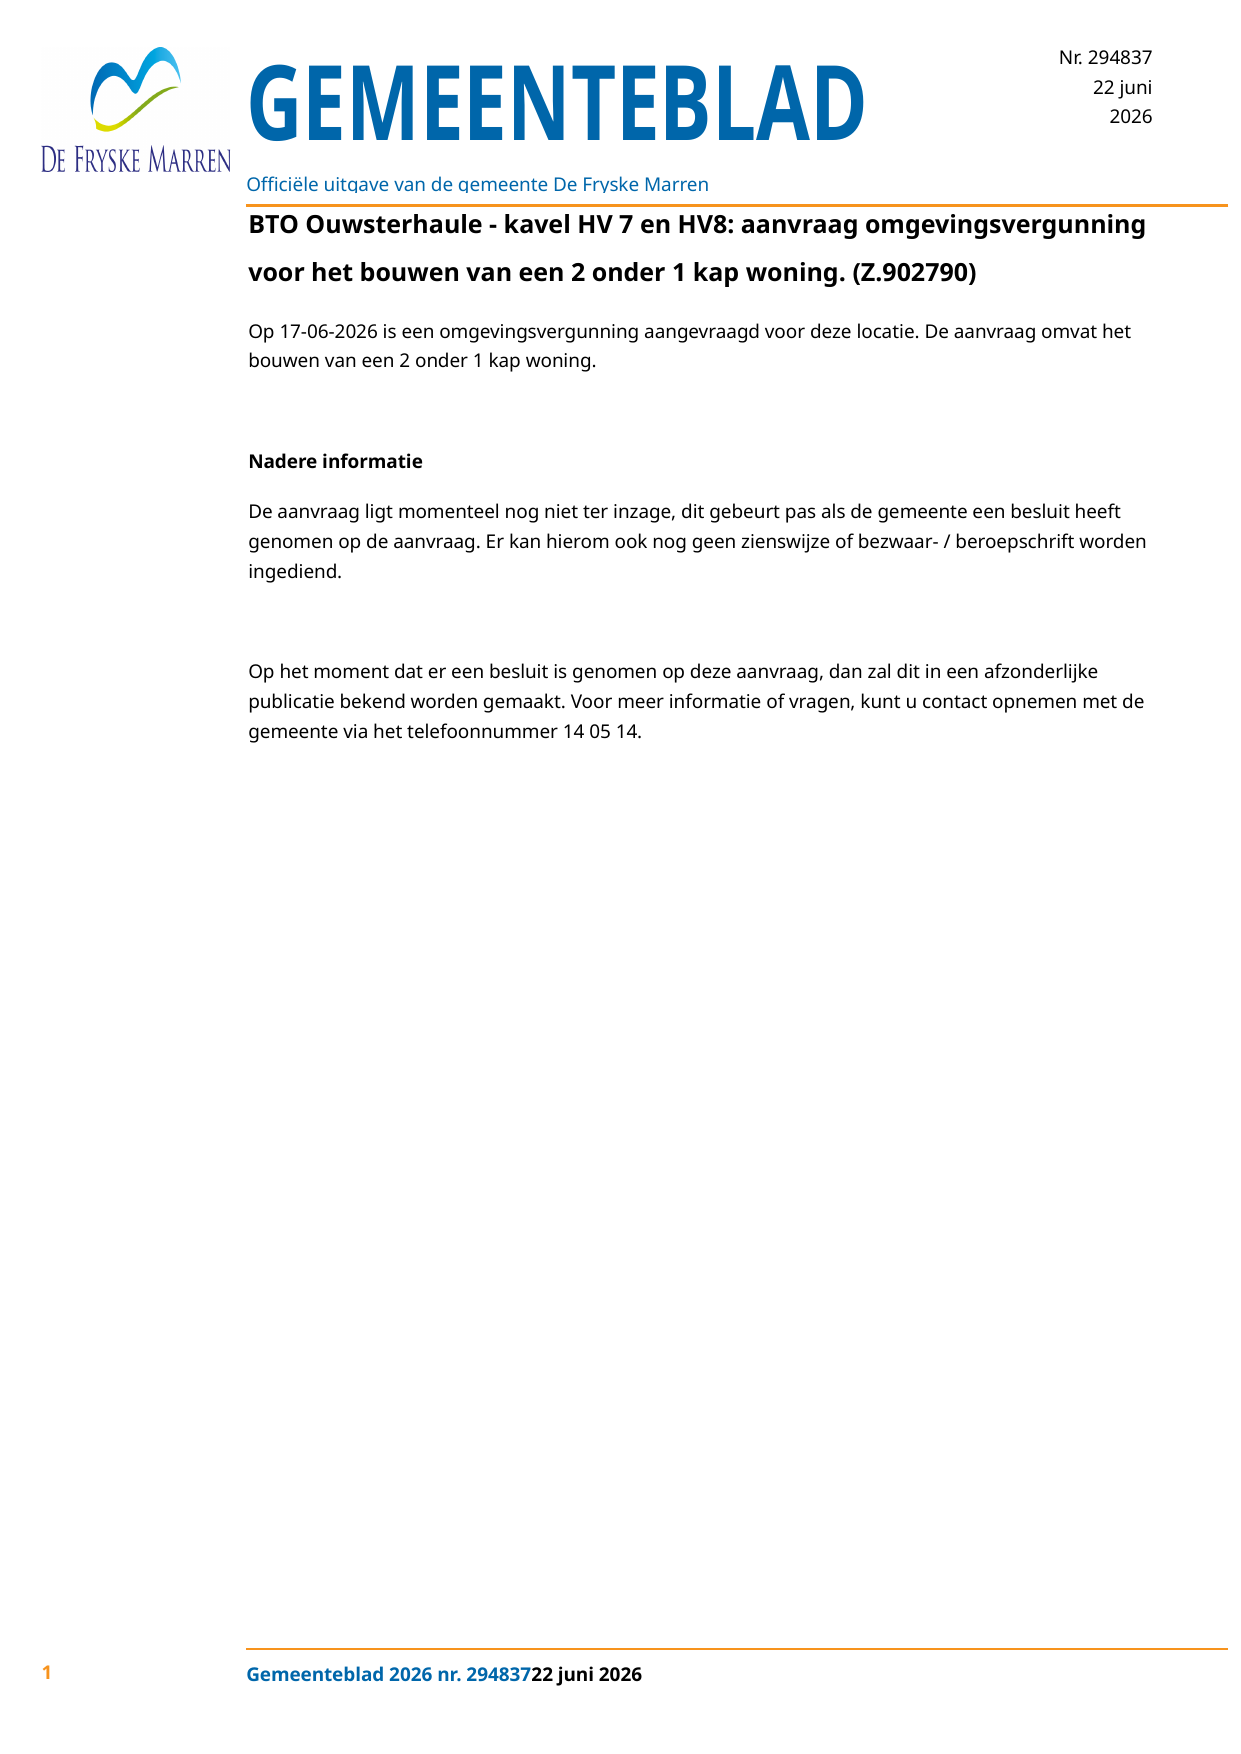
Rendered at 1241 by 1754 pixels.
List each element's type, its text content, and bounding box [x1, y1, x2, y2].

text De aanvraag ligt momenteel nog niet ter inzage, dit gebeurt pas als de gemeente een besluit heeft genomen op de aanvraag. Er kan hierom ook nog geen zienswijze of bezwaar- / beroepschrift worden ingediend. [248, 499, 1152, 584]
text Nadere informatie [248, 448, 1152, 474]
text Op het moment dat er een besluit is genomen op deze aanvraag, dan zal dit in een afzonderlijke publicatie bekend worden gemaakt. Voor meer informatie of vragen, kunt u contact opnemen met de gemeente via het telefoonnummer 14 05 14. [248, 659, 1152, 744]
picture [41, 47, 231, 172]
text Op 17-06-2026 is een omgevingsvergunning aangevraagd voor deze locatie. De aanvraag omvat het bouwen van een 2 onder 1 kap woning. [248, 318, 1152, 373]
text BTO Ouwsterhaule - kavel HV 7 en HV8: aanvraag omgevingsvergunning voor het bouwen van een 2 onder 1 kap woning. (Z.902790) [248, 207, 1152, 288]
